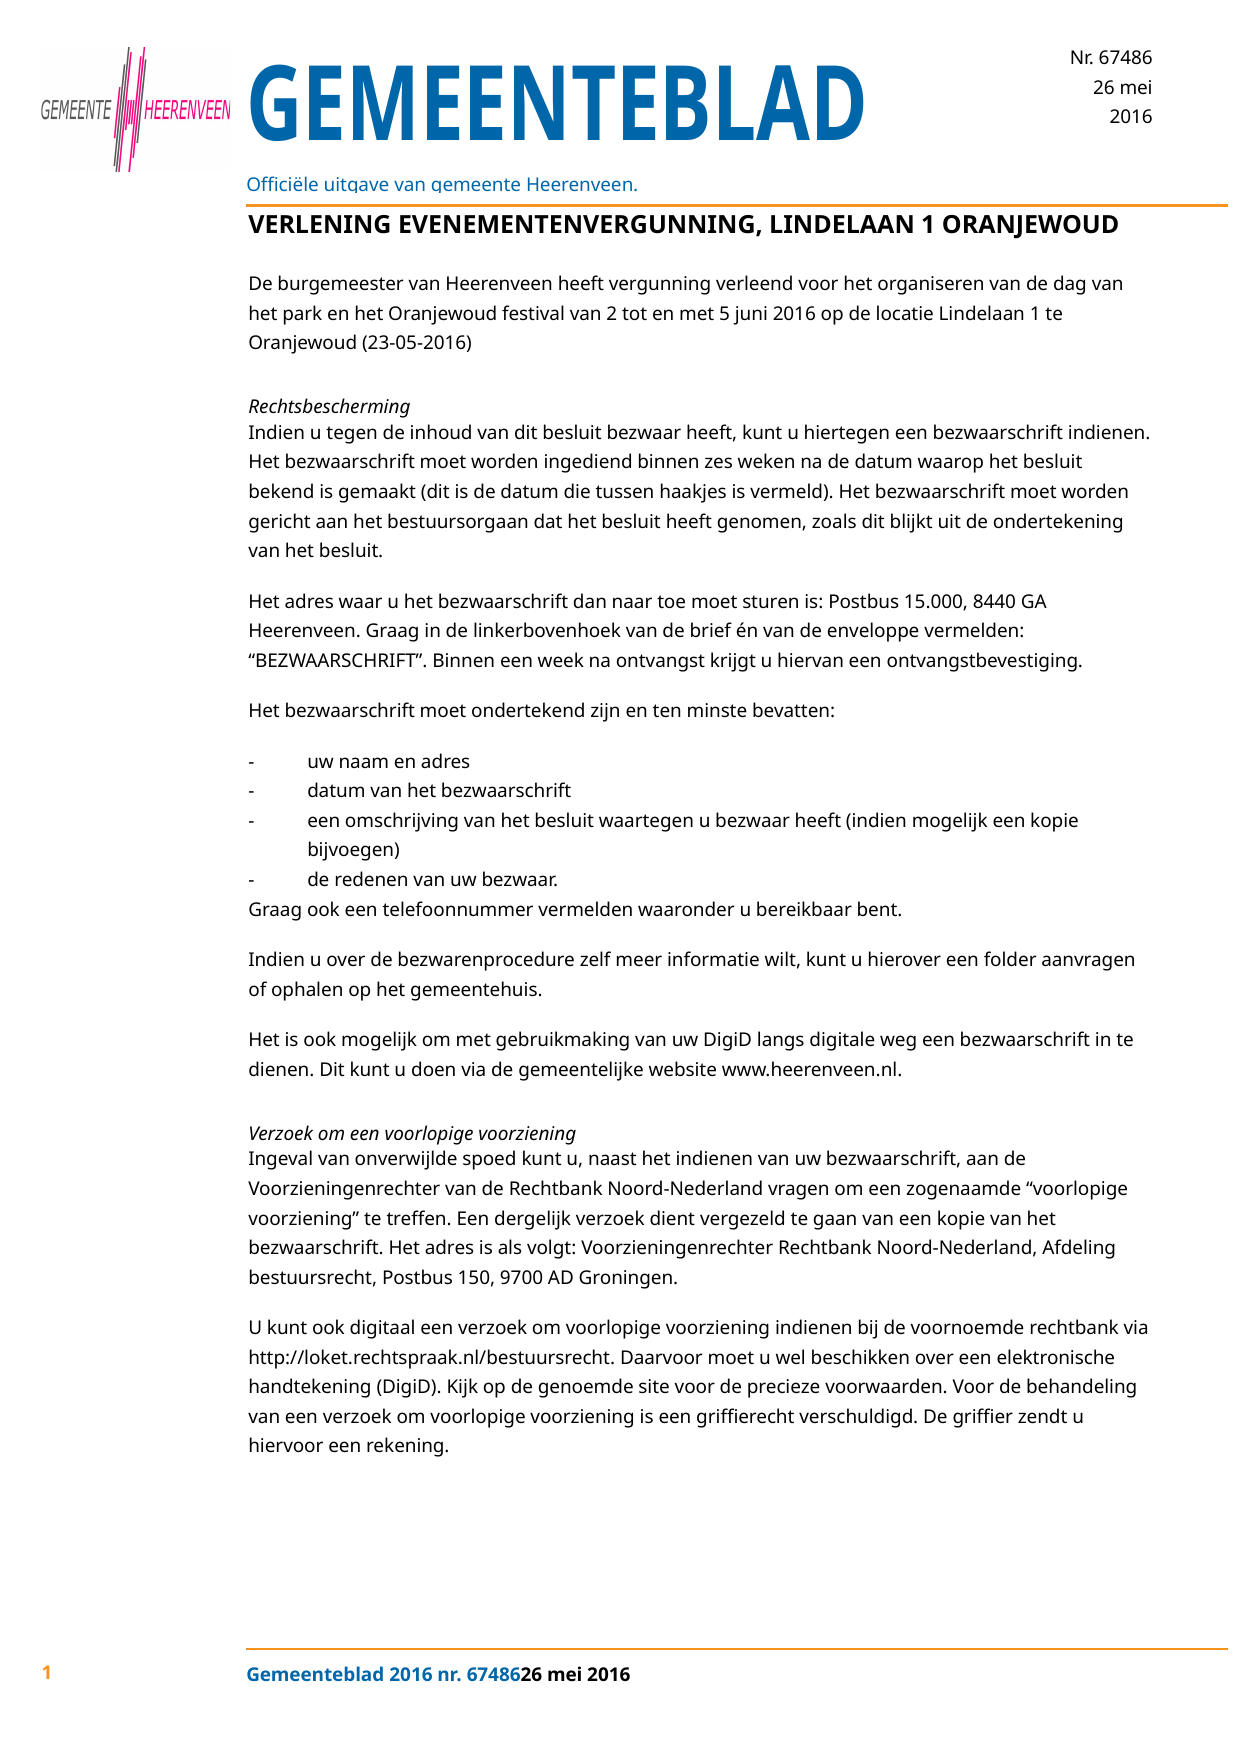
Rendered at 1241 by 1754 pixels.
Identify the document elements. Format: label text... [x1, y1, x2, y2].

picture [41, 47, 231, 172]
list uw naam en adres [248, 748, 1152, 774]
text Ingeval van onverwijlde spoed kunt u, naast het indienen van uw bezwaarschrift, aan de Voorzieningenrechter van de Rechtbank Noord-Nederland vragen om een zogenaamde “voorlopige voorziening” te treffen. Een dergelijk verzoek dient vergezeld te gaan van een kopie van het bezwaarschrift. Het adres is als volgt: Voorzieningenrechter Rechtbank Noord-Nederland, Afdeling bestuursrecht, Postbus 150, 9700 AD Groningen. [248, 1146, 1152, 1289]
text Het adres waar u het bezwaarschrift dan naar toe moet sturen is: Postbus 15.000, 8440 GA Heerenveen. Graag in de linkerbovenhoek van de brief én van de enveloppe vermelden: “BEZWAARSCHRIFT”. Binnen een week na ontvangst krijgt u hiervan een ontvangstbevestiging. [248, 588, 1152, 673]
text Indien u tegen de inhoud van dit besluit bezwaar heeft, kunt u hiertegen een bezwaarschrift indienen. Het bezwaarschrift moet worden ingediend binnen zes weken na de datum waarop het besluit bekend is gemaakt (dit is de datum die tussen haakjes is vermeld). Het bezwaarschrift moet worden gericht aan het bestuursorgaan dat het besluit heeft genomen, zoals dit blijkt uit de ondertekening van het besluit. [248, 419, 1152, 563]
text Graag ook een telefoonnummer vermelden waaronder u bereikbaar bent. [248, 896, 1152, 922]
text Rechtsbescherming [248, 393, 1152, 419]
text VERLENING EVENEMENTENVERGUNNING, LINDELAAN 1 ORANJEWOUD [248, 207, 1152, 241]
text De burgemeester van Heerenveen heeft vergunning verleend voor het organiseren van de dag van het park en het Oranjewoud festival van 2 tot en met 5 juni 2016 op de locatie Lindelaan 1 te Oranjewoud (23-05-2016) [248, 270, 1152, 355]
text U kunt ook digitaal een verzoek om voorlopige voorziening indienen bij de voornoemde rechtbank via http://loket.rechtspraak.nl/bestuursrecht. Daarvoor moet u wel beschikken over een elektronische handtekening (DigiD). Kijk op de genoemde site voor de precieze voorwaarden. Voor de behandeling van een verzoek om voorlopige voorziening is een griffierecht verschuldigd. De griffier zendt u hiervoor een rekening. [248, 1314, 1152, 1458]
list een omschrijving van het besluit waartegen u bezwaar heeft (indien mogelijk een kopie bijvoegen) [248, 807, 1152, 862]
text Het is ook mogelijk om met gebruikmaking van uw DigiD langs digitale weg een bezwaarschrift in te dienen. Dit kunt u doen via de gemeentelijke website www.heerenveen.nl. [248, 1026, 1152, 1082]
text Het bezwaarschrift moet ondertekend zijn en ten minste bevatten: [248, 697, 1152, 723]
list de redenen van uw bezwaar. [248, 866, 1152, 892]
text Verzoek om een voorlopige voorziening [248, 1120, 1152, 1146]
text Indien u over de bezwarenprocedure zelf meer informatie wilt, kunt u hierover een folder aanvragen of ophalen op het gemeentehuis. [248, 946, 1152, 1002]
list datum van het bezwaarschrift [248, 777, 1152, 803]
